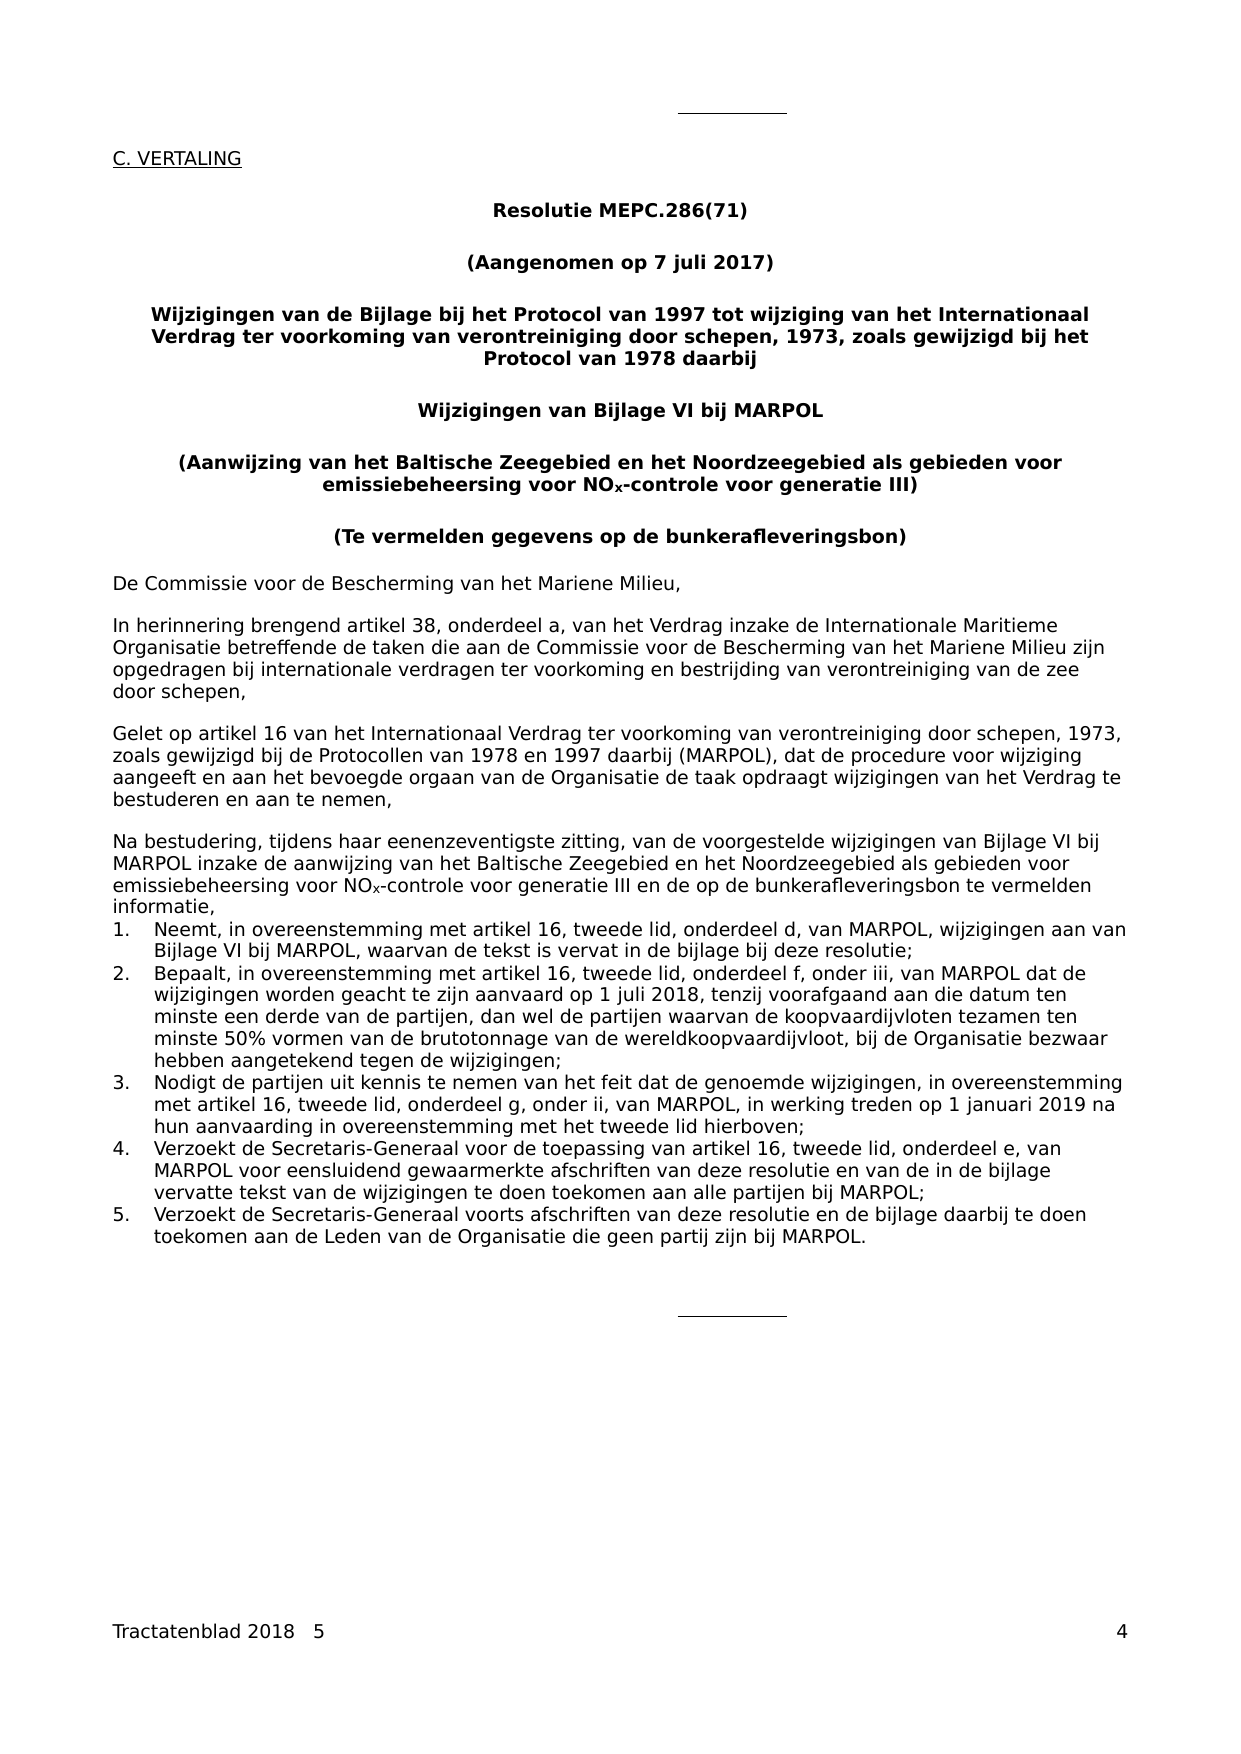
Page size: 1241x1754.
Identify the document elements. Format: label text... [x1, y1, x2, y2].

text 4. Verzoekt de Secretaris-Generaal voor de toepassing van artikel 16, tweede lid, onderdeel e, van MARPOL voor eensluidend gewaarmerkte afschriften van deze resolutie en van de in de bijlage vervatte tekst van de wijzigingen te doen toekomen aan alle partijen bij MARPOL; [112, 1138, 1128, 1204]
text 5. Verzoekt de Secretaris-Generaal voorts afschriften van deze resolutie en de bijlage daarbij te doen toekomen aan de Leden van de Organisatie die geen partij zijn bij MARPOL. [112, 1204, 1128, 1248]
subtitle Wijzigingen van Bijlage VI bij MARPOL [112, 400, 1128, 422]
subtitle (Te vermelden gegevens op de bunkerafleveringsbon) [112, 526, 1128, 548]
subtitle Wijzigingen van de Bijlage bij het Protocol van 1997 tot wijziging van het Internationaal Verdrag ter voorkoming van verontreiniging door schepen, 1973, zoals gewijzigd bij het Protocol van 1978 daarbij [112, 304, 1128, 370]
text De Commissie voor de Bescherming van het Mariene Milieu, [112, 573, 1128, 595]
text 3. Nodigt de partijen uit kennis te nemen van het feit dat de genoemde wijzigingen, in overeenstemming met artikel 16, tweede lid, onderdeel g, onder ii, van MARPOL, in werking treden op 1 januari 2019 na hun aanvaarding in overeenstemming met het tweede lid hierboven; [112, 1072, 1128, 1138]
subtitle Resolutie MEPC.286(71) [112, 200, 1128, 222]
text 1. Neemt, in overeenstemming met artikel 16, tweede lid, onderdeel d, van MARPOL, wijzigingen aan van Bijlage VI bij MARPOL, waarvan de tekst is vervat in de bijlage bij deze resolutie; [112, 918, 1128, 962]
subtitle C. VERTALING [112, 148, 1128, 170]
text 2. Bepaalt, in overeenstemming met artikel 16, tweede lid, onderdeel f, onder iii, van MARPOL dat de wijzigingen worden geacht te zijn aanvaard op 1 juli 2018, tenzij voorafgaand aan die datum ten minste een derde van de partijen, dan wel de partijen waarvan de koopvaardijvloten tezamen ten minste 50% vormen van de brutotonnage van de wereldkoopvaardijvloot, bij de Organisatie bezwaar hebben aangetekend tegen de wijzigingen; [112, 962, 1128, 1072]
subtitle (Aangenomen op 7 juli 2017) [112, 252, 1128, 274]
text Gelet op artikel 16 van het Internationaal Verdrag ter voorkoming van verontreiniging door schepen, 1973, zoals gewijzigd bij de Protocollen van 1978 en 1997 daarbij (MARPOL), dat de procedure voor wijziging aangeeft en aan het bevoegde orgaan van de Organisatie de taak opdraagt wijzigingen van het Verdrag te bestuderen en aan te nemen, [112, 723, 1128, 811]
subtitle (Aanwijzing van het Baltische Zeegebied en het Noordzeegebied als gebieden voor emissiebeheersing voor NOx-controle voor generatie III) [112, 452, 1128, 496]
text Na bestudering, tijdens haar eenenzeventigste zitting, van de voorgestelde wijzigingen van Bijlage VI bij MARPOL inzake de aanwijzing van het Baltische Zeegebied en het Noordzeegebied als gebieden voor emissiebeheersing voor NOx-controle voor generatie III en de op de bunkerafleveringsbon te vermelden informatie, [112, 831, 1128, 918]
text In herinnering brengend artikel 38, onderdeel a, van het Verdrag inzake de Internationale Maritieme Organisatie betreffende de taken die aan de Commissie voor de Bescherming van het Mariene Milieu zijn opgedragen bij internationale verdragen ter voorkoming en bestrijding van verontreiniging van de zee door schepen, [112, 615, 1128, 703]
